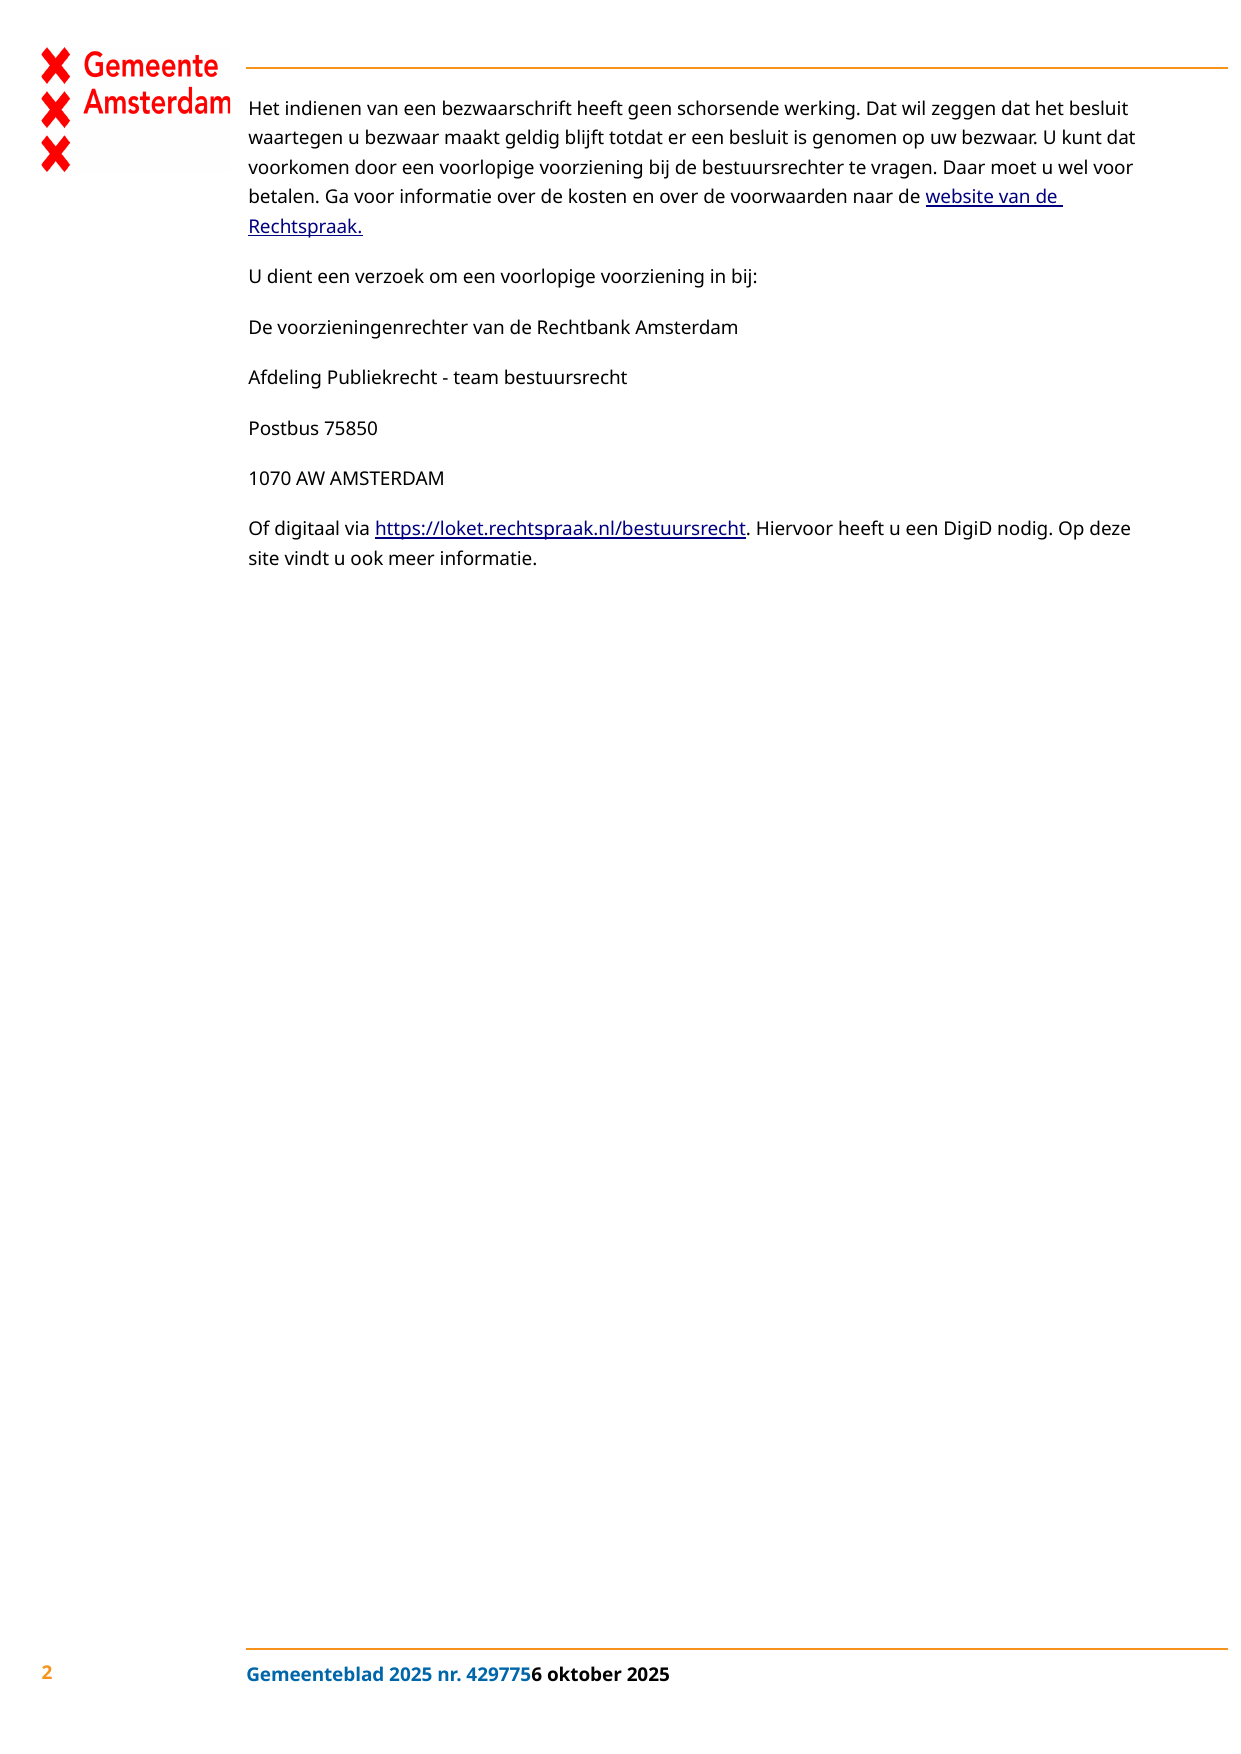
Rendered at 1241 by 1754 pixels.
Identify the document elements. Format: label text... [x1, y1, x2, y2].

picture [41, 47, 231, 172]
text Of digitaal via https://loket.rechtspraak.nl/bestuursrecht. Hiervoor heeft u een DigiD nodig. Op deze site vindt u ook meer informatie. [248, 516, 1152, 571]
text U dient een verzoek om een voorlopige voorziening in bij: [248, 263, 1152, 289]
text Het indienen van een bezwaarschrift heeft geen schorsende werking. Dat wil zeggen dat het besluit waartegen u bezwaar maakt geldig blijft totdat er een besluit is genomen op uw bezwaar. U kunt dat voorkomen door een voorlopige voorziening bij de bestuursrechter te vragen. Daar moet u wel voor betalen. Ga voor informatie over de kosten en over de voorwaarden naar de website van de Rechtspraak. [248, 95, 1152, 239]
text Afdeling Publiekrecht - team bestuursrecht [248, 364, 1152, 390]
text De voorzieningenrechter van de Rechtbank Amsterdam [248, 314, 1152, 340]
text 1070 AW AMSTERDAM [248, 465, 1152, 491]
text Postbus 75850 [248, 415, 1152, 441]
